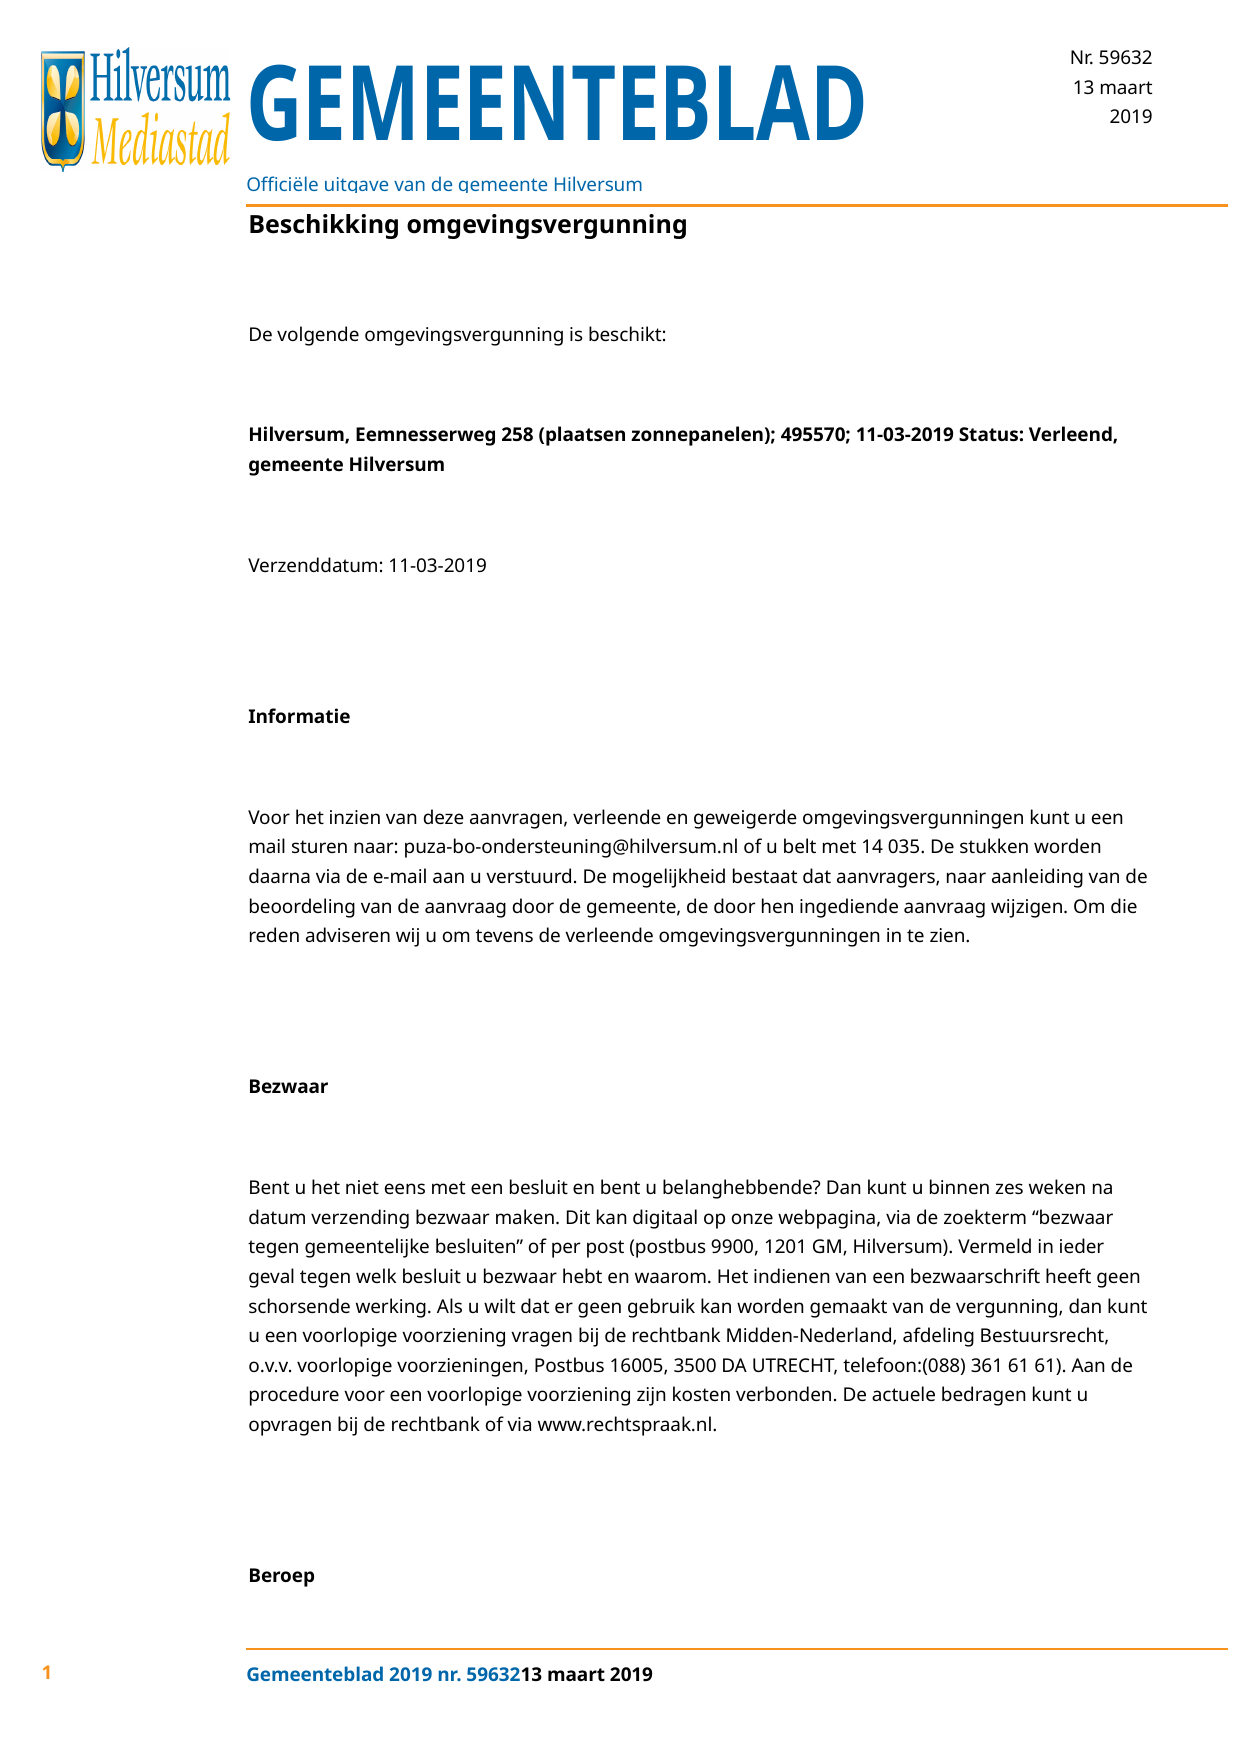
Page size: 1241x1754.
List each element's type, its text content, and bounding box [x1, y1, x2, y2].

text Informatie [248, 703, 1152, 729]
text Hilversum, Eemnesserweg 258 (plaatsen zonnepanelen); 495570; 11-03-2019 Status: Verleend, gemeente Hilversum [248, 422, 1152, 477]
text Bent u het niet eens met een besluit en bent u belanghebbende? Dan kunt u binnen zes weken na datum verzending bezwaar maken. Dit kan digitaal op onze webpagina, via de zoekterm “bezwaar tegen gemeentelijke besluiten” of per post (postbus 9900, 1201 GM, Hilversum). Vermeld in ieder geval tegen welk besluit u bezwaar hebt en waarom. Het indienen van een bezwaarschrift heeft geen schorsende werking. Als u wilt dat er geen gebruik kan worden gemaakt van de vergunning, dan kunt u een voorlopige voorziening vragen bij de rechtbank Midden-Nederland, afdeling Bestuursrecht, o.v.v. voorlopige voorzieningen, Postbus 16005, 3500 DA UTRECHT, telefoon:(088) 361 61 61). Aan de procedure voor een voorlopige voorziening zijn kosten verbonden. De actuele bedragen kunt u opvragen bij de rechtbank of via www.rechtspraak.nl. [248, 1174, 1152, 1437]
text Bezwaar [248, 1074, 1152, 1099]
picture [41, 47, 231, 172]
text Beroep [248, 1562, 1152, 1588]
text Voor het inzien van deze aanvragen, verleende en geweigerde omgevingsvergunningen kunt u een mail sturen naar: puza-bo-ondersteuning@hilversum.nl of u belt met 14 035. De stukken worden daarna via de e-mail aan u verstuurd. De mogelijkheid bestaat dat aanvragers, naar aanleiding van de beoordeling van de aanvraag door de gemeente, de door hen ingediende aanvraag wijzigen. Om die reden adviseren wij u om tevens de verleende omgevingsvergunningen in te zien. [248, 804, 1152, 948]
text Verzenddatum: 11-03-2019 [248, 552, 1152, 578]
text Beschikking omgevingsvergunning [248, 207, 1152, 241]
text De volgende omgevingsvergunning is beschikt: [248, 321, 1152, 346]
